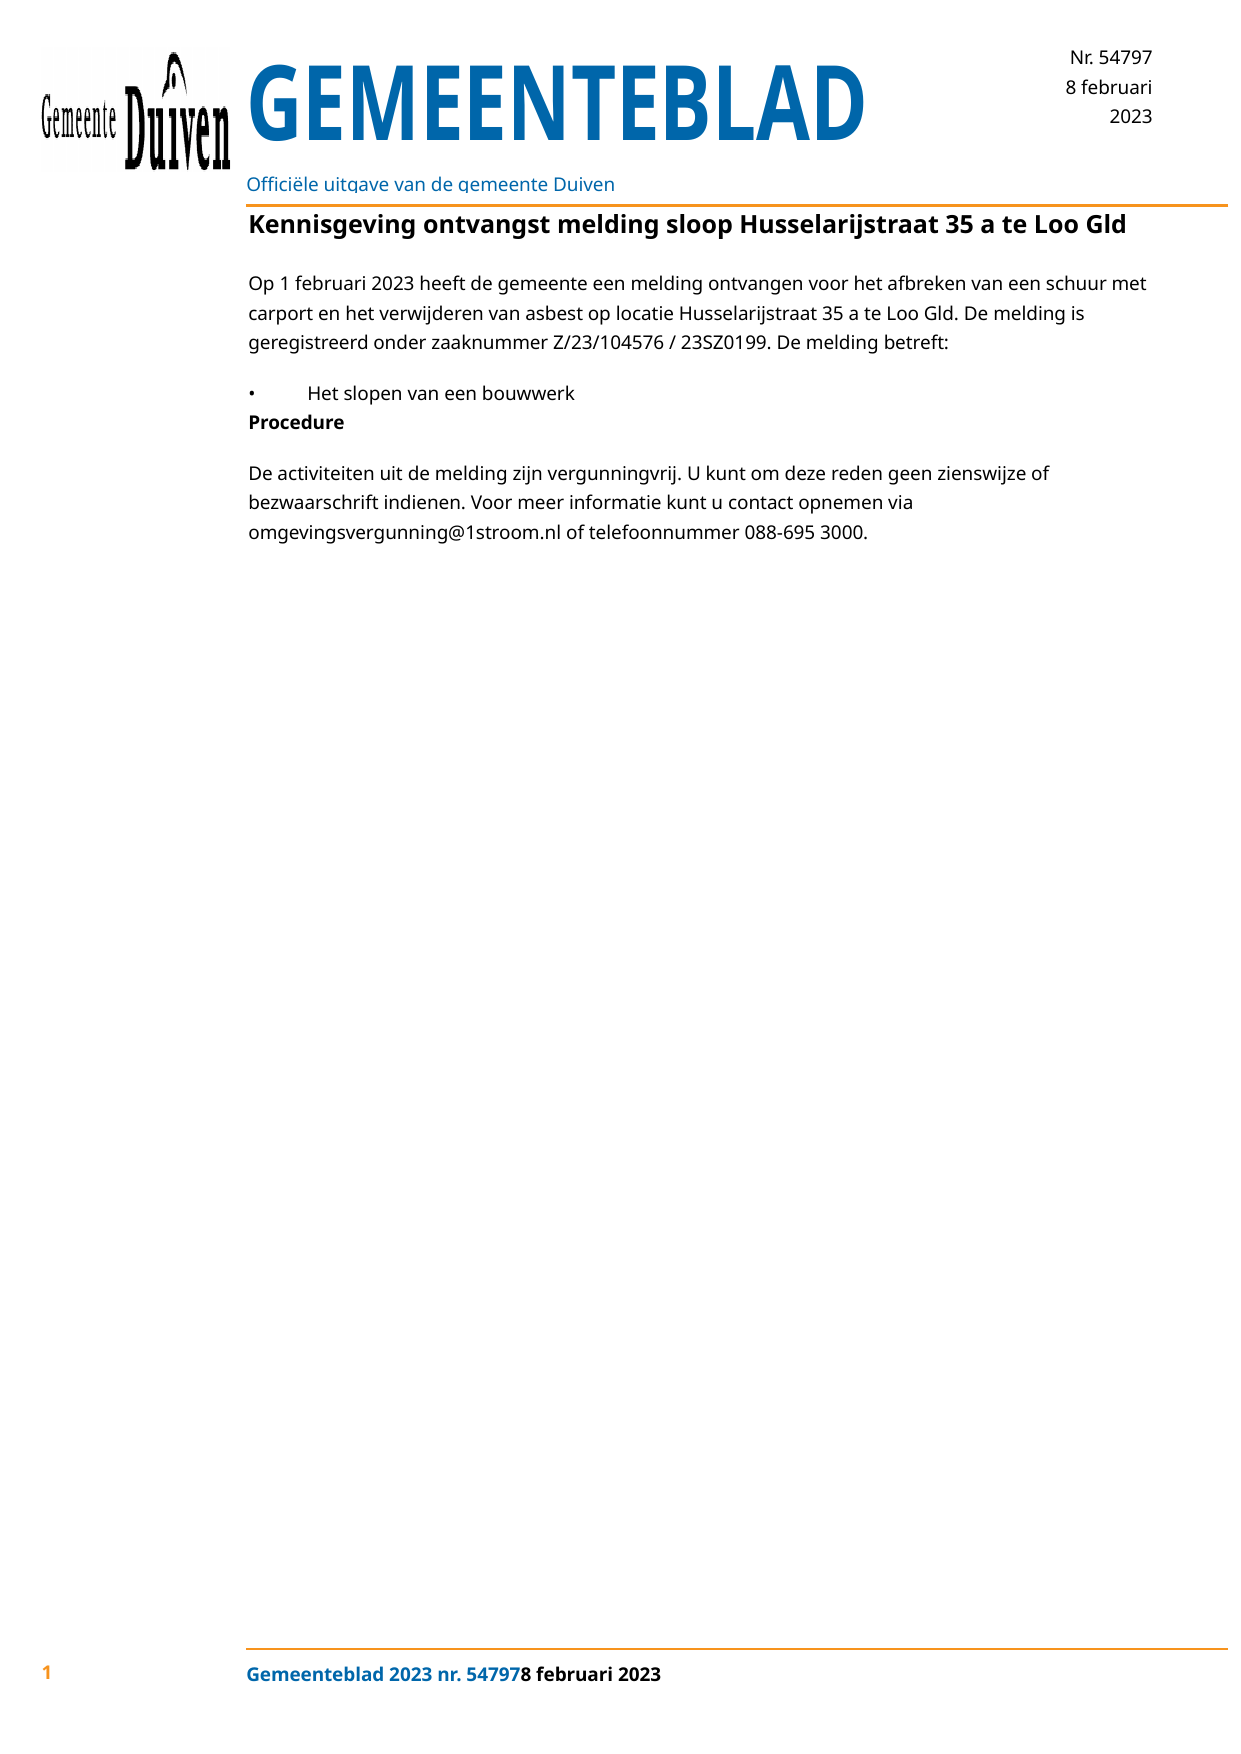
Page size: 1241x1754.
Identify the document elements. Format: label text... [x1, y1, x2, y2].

text Op 1 februari 2023 heeft de gemeente een melding ontvangen voor het afbreken van een schuur met carport en het verwijderen van asbest op locatie Husselarijstraat 35 a te Loo Gld. De melding is geregistreerd onder zaaknummer Z/23/104576 / 23SZ0199. De melding betreft: [248, 270, 1152, 355]
text Procedure [248, 409, 1152, 435]
list Het slopen van een bouwwerk [248, 380, 1152, 406]
text Kennisgeving ontvangst melding sloop Husselarijstraat 35 a te Loo Gld [248, 207, 1152, 241]
text De activiteiten uit de melding zijn vergunningvrij. U kunt om deze reden geen zienswijze of bezwaarschrift indienen. Voor meer informatie kunt u contact opnemen via omgevingsvergunning@1stroom.nl of telefoonnummer 088-695 3000. [248, 460, 1152, 545]
picture [41, 47, 231, 172]
